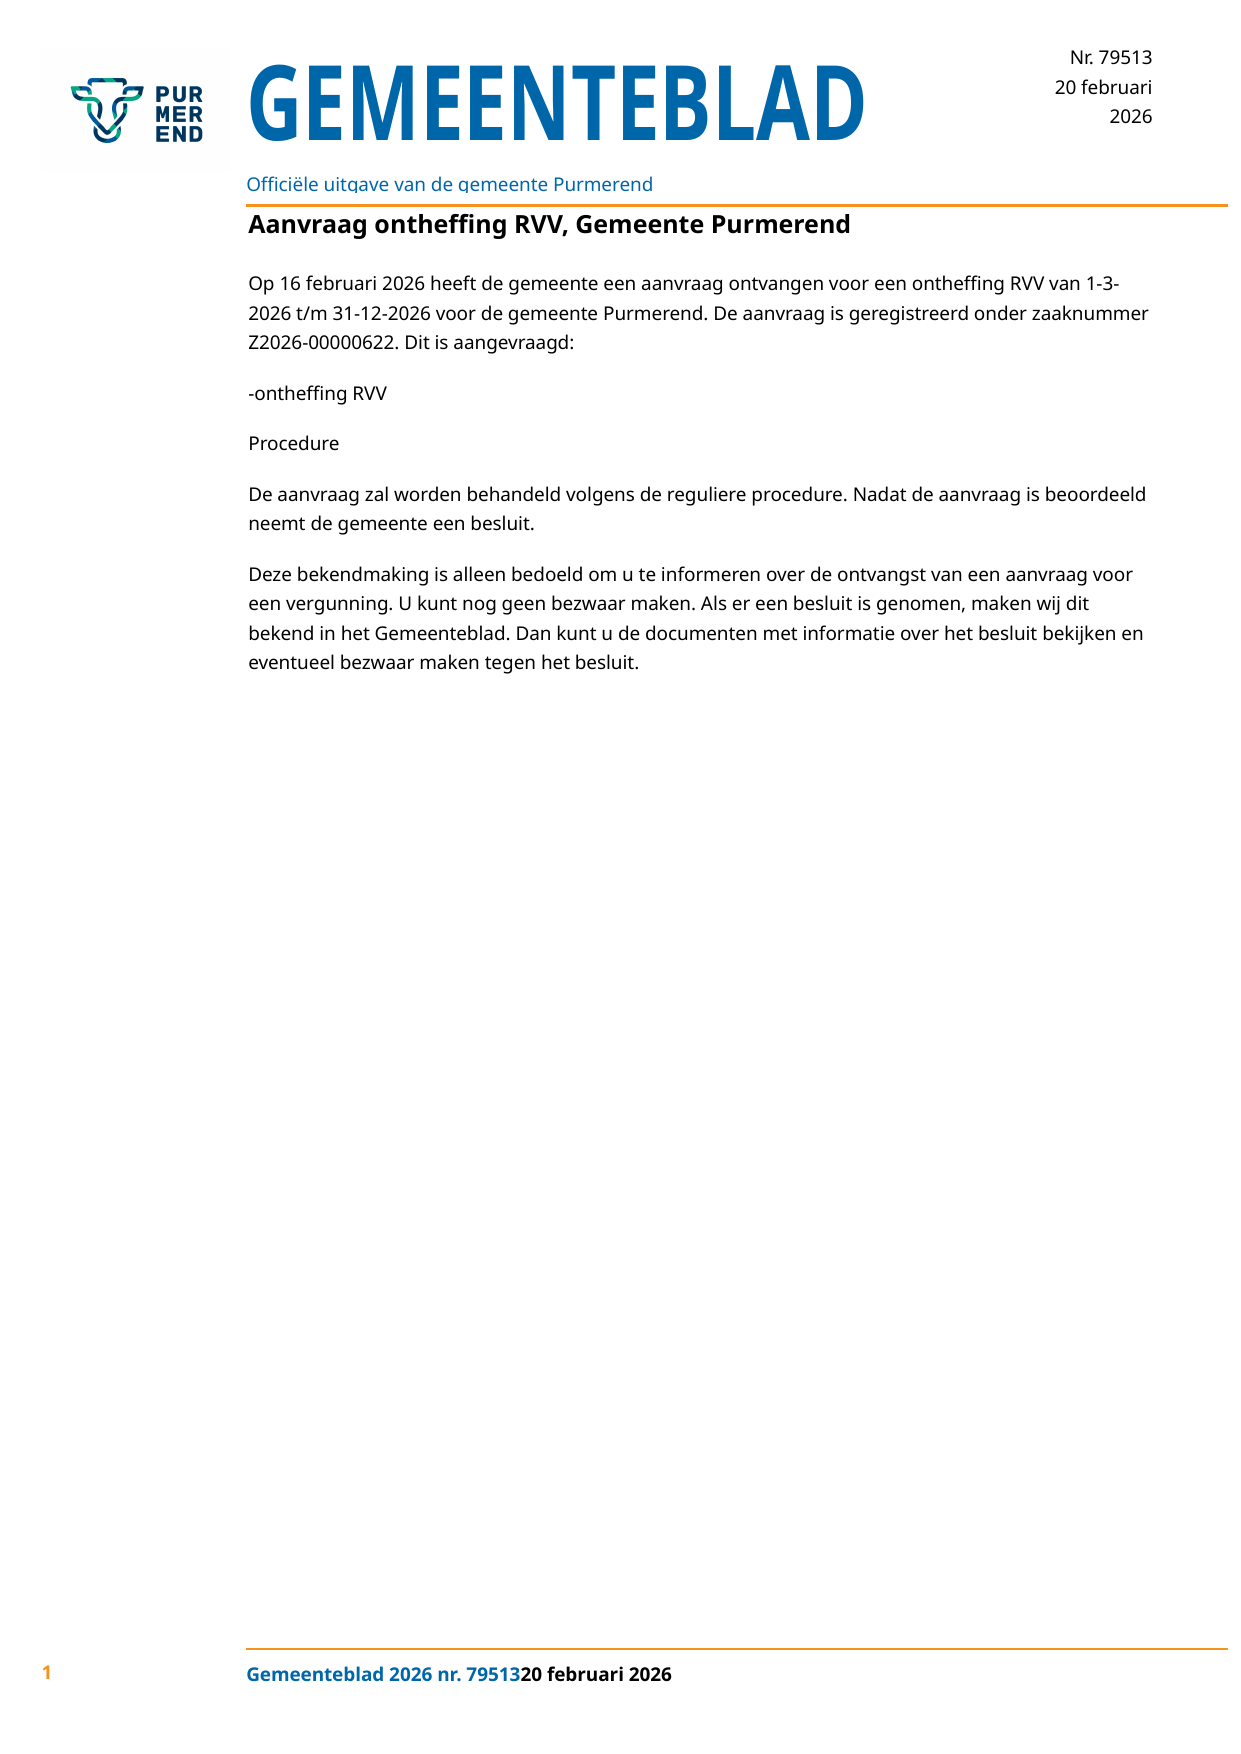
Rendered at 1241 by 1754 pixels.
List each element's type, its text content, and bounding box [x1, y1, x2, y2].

text Deze bekendmaking is alleen bedoeld om u te informeren over de ontvangst van een aanvraag voor een vergunning. U kunt nog geen bezwaar maken. Als er een besluit is genomen, maken wij dit bekend in het Gemeenteblad. Dan kunt u de documenten met informatie over het besluit bekijken en eventueel bezwaar maken tegen het besluit. [248, 561, 1152, 675]
text -ontheffing RVV [248, 380, 1152, 406]
text Op 16 februari 2026 heeft de gemeente een aanvraag ontvangen voor een ontheffing RVV van 1-3-2026 t/m 31-12-2026 voor de gemeente Purmerend. De aanvraag is geregistreerd onder zaaknummer Z2026-00000622. Dit is aangevraagd: [248, 270, 1152, 355]
text De aanvraag zal worden behandeld volgens de reguliere procedure. Nadat de aanvraag is beoordeeld neemt de gemeente een besluit. [248, 481, 1152, 536]
text Procedure [248, 430, 1152, 456]
text Aanvraag ontheffing RVV, Gemeente Purmerend [248, 207, 1152, 241]
picture [41, 47, 231, 172]
